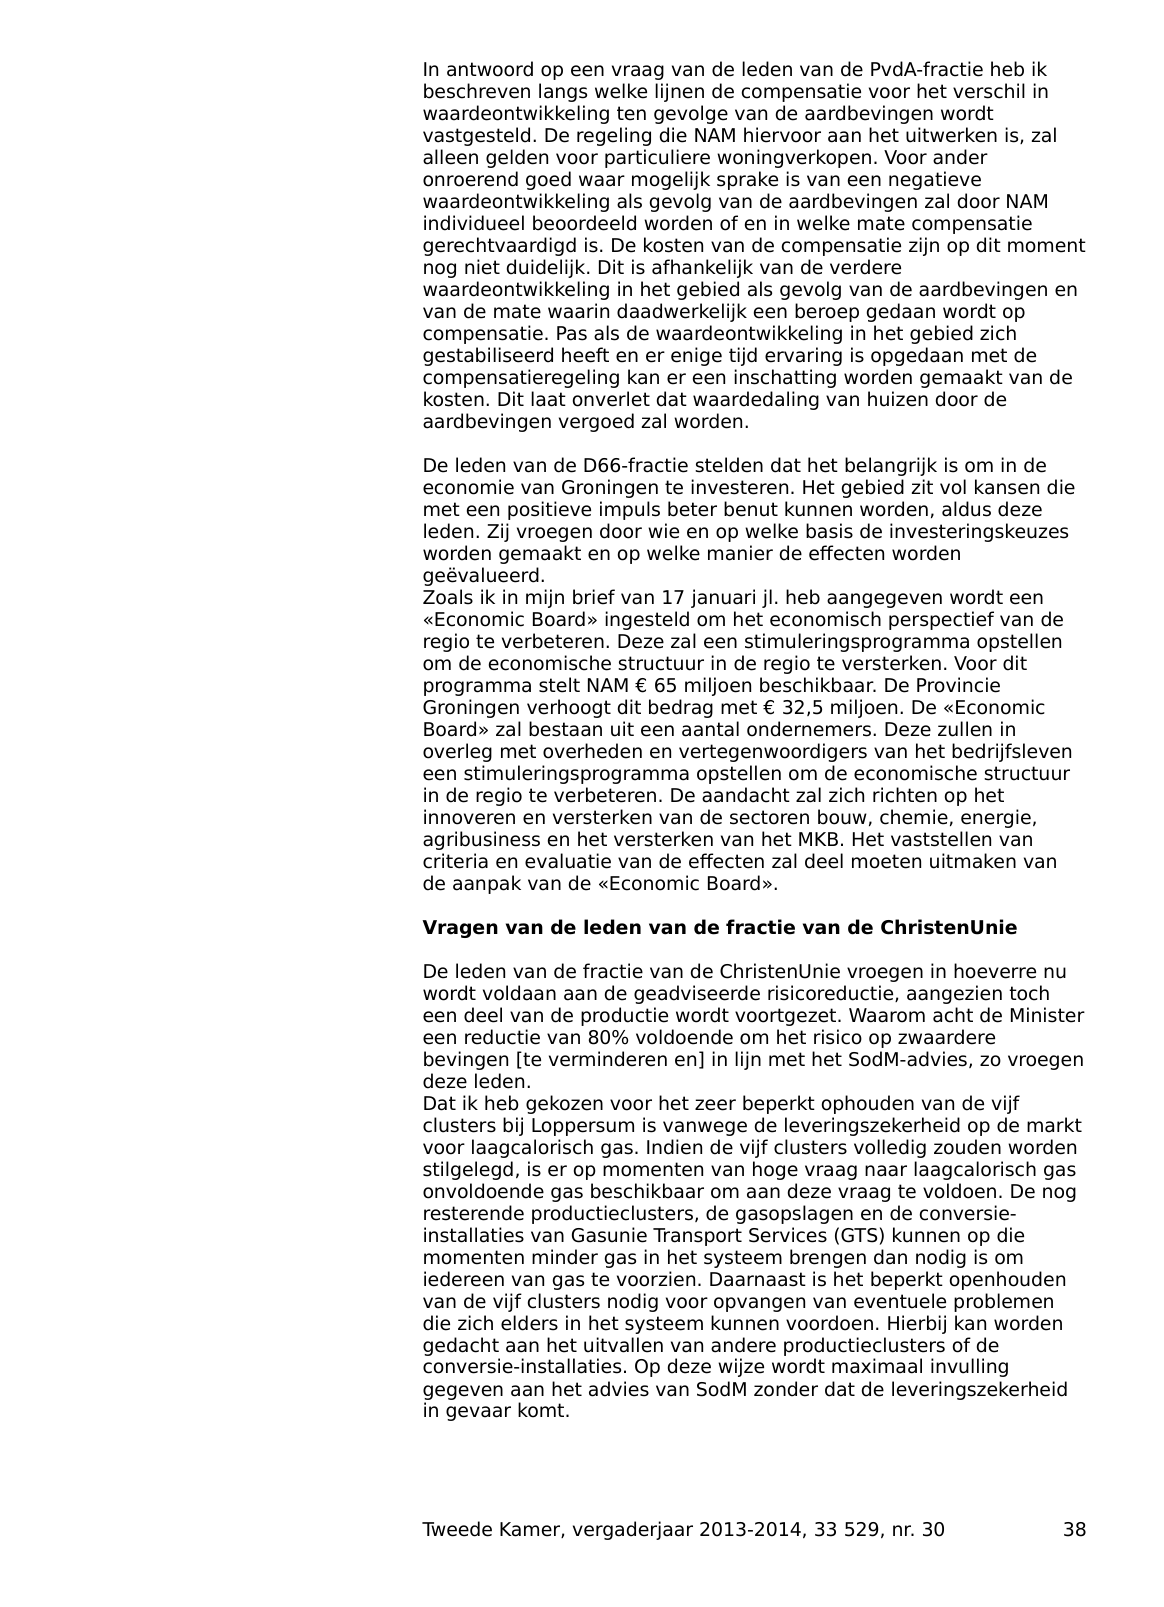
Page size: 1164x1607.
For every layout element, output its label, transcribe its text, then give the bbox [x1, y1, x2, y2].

subtitle Vragen van de leden van de fractie van de ChristenUnie [422, 917, 1087, 939]
text In antwoord op een vraag van de leden van de PvdA-fractie heb ik beschreven langs welke lijnen de compensatie voor het verschil in waardeontwikkeling ten gevolge van de aardbevingen wordt vastgesteld. De regeling die NAM hiervoor aan het uitwerken is, zal alleen gelden voor particuliere woningverkopen. Voor ander onroerend goed waar mogelijk sprake is van een negatieve waardeontwikkeling als gevolg van de aardbevingen zal door NAM individueel beoordeeld worden of en in welke mate compensatie gerechtvaardigd is. De kosten van de compensatie zijn op dit moment nog niet duidelijk. Dit is afhankelijk van de verdere waardeontwikkeling in het gebied als gevolg van de aardbevingen en van de mate waarin daadwerkelijk een beroep gedaan wordt op compensatie. Pas als de waardeontwikkeling in het gebied zich gestabiliseerd heeft en er enige tijd ervaring is opgedaan met de compensatieregeling kan er een inschatting worden gemaakt van de kosten. Dit laat onverlet dat waardedaling van huizen door de aardbevingen vergoed zal worden. [422, 59, 1087, 433]
text De leden van de D66-fractie stelden dat het belangrijk is om in de economie van Groningen te investeren. Het gebied zit vol kansen die met een positieve impuls beter benut kunnen worden, aldus deze leden. Zij vroegen door wie en op welke basis de investeringskeuzes worden gemaakt en op welke manier de effecten worden geëvalueerd. [422, 455, 1087, 587]
text De leden van de fractie van de ChristenUnie vroegen in hoeverre nu wordt voldaan aan de geadviseerde risicoreductie, aangezien toch een deel van de productie wordt voortgezet. Waarom acht de Minister een reductie van 80% voldoende om het risico op zwaardere bevingen [te verminderen en] in lijn met het SodM-advies, zo vroegen deze leden. [422, 961, 1087, 1093]
text Zoals ik in mijn brief van 17 januari jl. heb aangegeven wordt een «Economic Board» ingesteld om het economisch perspectief van de regio te verbeteren. Deze zal een stimuleringsprogramma opstellen om de economische structuur in de regio te versterken. Voor dit programma stelt NAM € 65 miljoen beschikbaar. De Provincie Groningen verhoogt dit bedrag met € 32,5 miljoen. De «Economic Board» zal bestaan uit een aantal ondernemers. Deze zullen in overleg met overheden en vertegenwoordigers van het bedrijfsleven een stimuleringsprogramma opstellen om de economische structuur in de regio te verbeteren. De aandacht zal zich richten op het innoveren en versterken van de sectoren bouw, chemie, energie, agribusiness en het versterken van het MKB. Het vaststellen van criteria en evaluatie van de effecten zal deel moeten uitmaken van de aanpak van de «Economic Board». [422, 587, 1087, 894]
text Dat ik heb gekozen voor het zeer beperkt ophouden van de vijf clusters bij Loppersum is vanwege de leveringszekerheid op de markt voor laagcalorisch gas. Indien de vijf clusters volledig zouden worden stilgelegd, is er op momenten van hoge vraag naar laagcalorisch gas onvoldoende gas beschikbaar om aan deze vraag te voldoen. De nog resterende productieclusters, de gasopslagen en de conversie-installaties van Gasunie Transport Services (GTS) kunnen op die momenten minder gas in het systeem brengen dan nodig is om iedereen van gas te voorzien. Daarnaast is het beperkt openhouden van de vijf clusters nodig voor opvangen van eventuele problemen die zich elders in het systeem kunnen voordoen. Hierbij kan worden gedacht aan het uitvallen van andere productieclusters of de conversie-installaties. Op deze wijze wordt maximaal invulling gegeven aan het advies van SodM zonder dat de leveringszekerheid in gevaar komt. [422, 1093, 1087, 1422]
